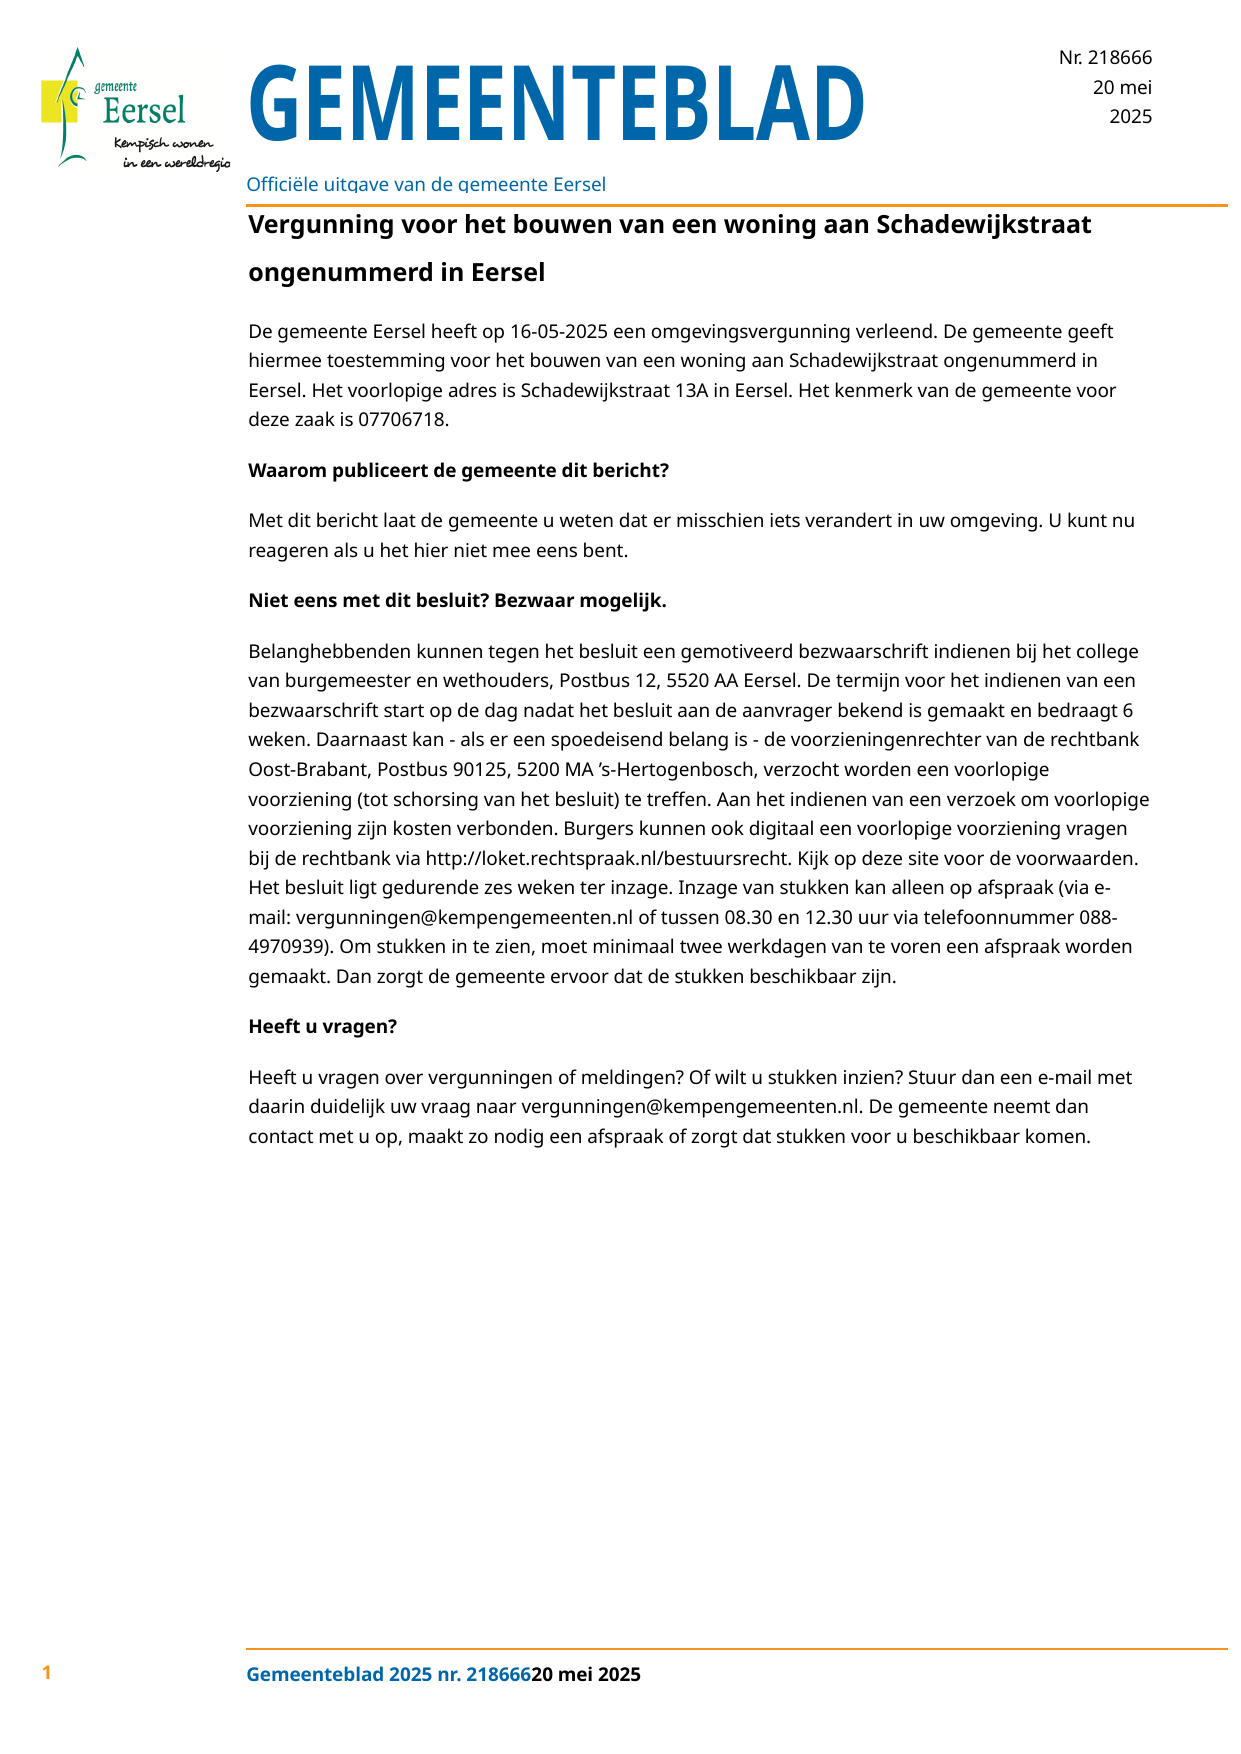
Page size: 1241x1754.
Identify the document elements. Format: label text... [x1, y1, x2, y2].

text Waarom publiceert de gemeente dit bericht? [248, 457, 1152, 483]
text Heeft u vragen? [248, 1014, 1152, 1039]
picture [41, 47, 231, 172]
text Niet eens met dit besluit? Bezwaar mogelijk. [248, 587, 1152, 613]
text Vergunning voor het bouwen van een woning aan Schadewijkstraat ongenummerd in Eersel [248, 207, 1152, 288]
text De gemeente Eersel heeft op 16-05-2025 een omgevingsvergunning verleend. De gemeente geeft hiermee toestemming voor het bouwen van een woning aan Schadewijkstraat ongenummerd in Eersel. Het voorlopige adres is Schadewijkstraat 13A in Eersel. Het kenmerk van de gemeente voor deze zaak is 07706718. [248, 318, 1152, 432]
text Belanghebbenden kunnen tegen het besluit een gemotiveerd bezwaarschrift indienen bij het college van burgemeester en wethouders, Postbus 12, 5520 AA Eersel. De termijn voor het indienen van een bezwaarschrift start op de dag nadat het besluit aan de aanvrager bekend is gemaakt en bedraagt 6 weken. Daarnaast kan - als er een spoedeisend belang is - de voorzieningenrechter van de rechtbank Oost-Brabant, Postbus 90125, 5200 MA ’s-Hertogenbosch, verzocht worden een voorlopige voorziening (tot schorsing van het besluit) te treffen. Aan het indienen van een verzoek om voorlopige voorziening zijn kosten verbonden. Burgers kunnen ook digitaal een voorlopige voorziening vragen bij de rechtbank via http://loket.rechtspraak.nl/bestuursrecht. Kijk op deze site voor de voorwaarden. Het besluit ligt gedurende zes weken ter inzage. Inzage van stukken kan alleen op afspraak (via e-mail: vergunningen@kempengemeenten.nl of tussen 08.30 en 12.30 uur via telefoonnummer 088-4970939). Om stukken in te zien, moet minimaal twee werkdagen van te voren een afspraak worden gemaakt. Dan zorgt de gemeente ervoor dat de stukken beschikbaar zijn. [248, 638, 1152, 989]
text Heeft u vragen over vergunningen of meldingen? Of wilt u stukken inzien? Stuur dan een e-mail met daarin duidelijk uw vraag naar vergunningen@kempengemeenten.nl. De gemeente neemt dan contact met u op, maakt zo nodig een afspraak of zorgt dat stukken voor u beschikbaar komen. [248, 1064, 1152, 1149]
text Met dit bericht laat de gemeente u weten dat er misschien iets verandert in uw omgeving. U kunt nu reageren als u het hier niet mee eens bent. [248, 507, 1152, 563]
